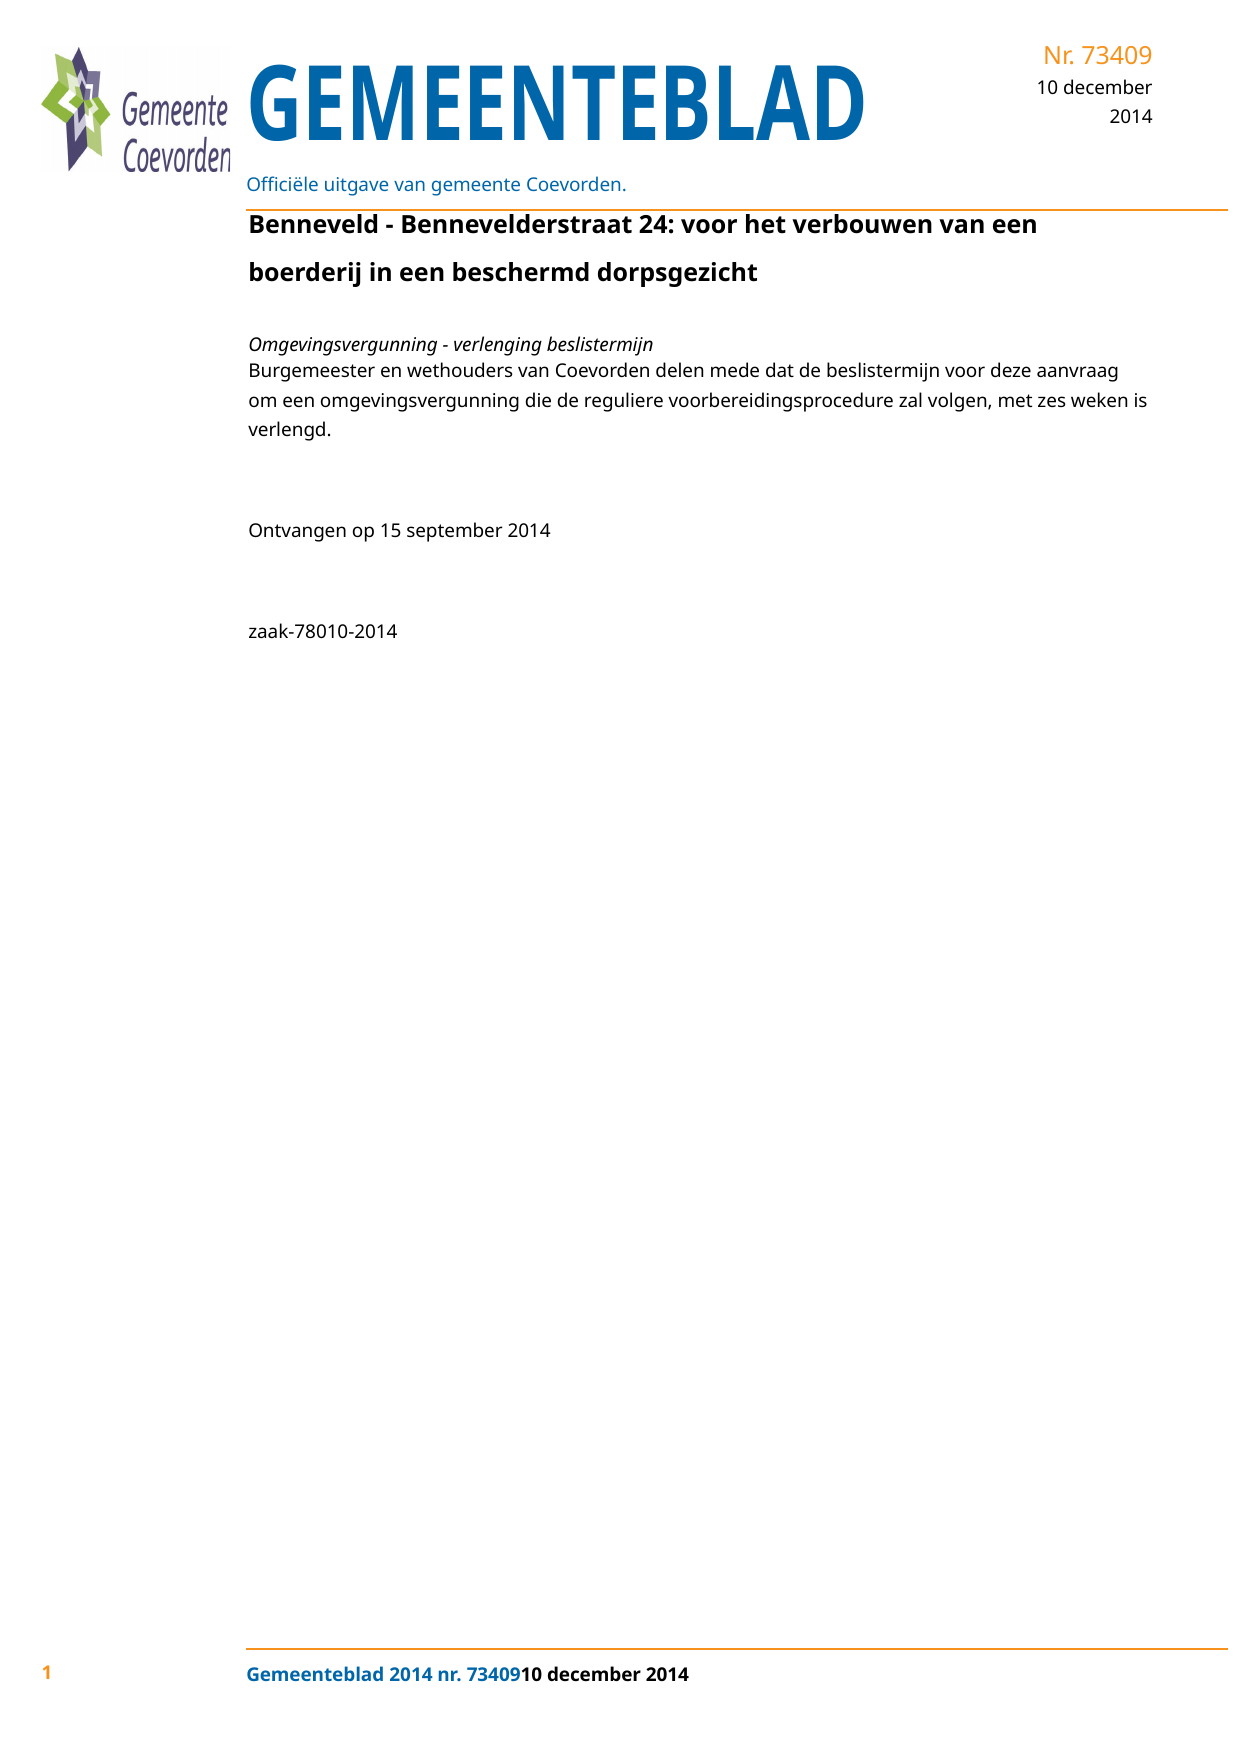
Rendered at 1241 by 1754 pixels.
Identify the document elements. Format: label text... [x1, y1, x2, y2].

text Ontvangen op 15 september 2014 [248, 517, 1152, 543]
text zaak-78010-2014 [248, 618, 1152, 644]
picture [41, 47, 231, 172]
text Burgemeester en wethouders van Coevorden delen mede dat de beslistermijn voor deze aanvraag om een omgevingsvergunning die de reguliere voorbereidingsprocedure zal volgen, met zes weken is verlengd. [248, 357, 1152, 442]
text Benneveld - Bennevelderstraat 24: voor het verbouwen van een boerderij in een beschermd dorpsgezicht [248, 211, 1152, 288]
text Omgevingsvergunning - verlenging beslistermijn [248, 331, 1152, 357]
